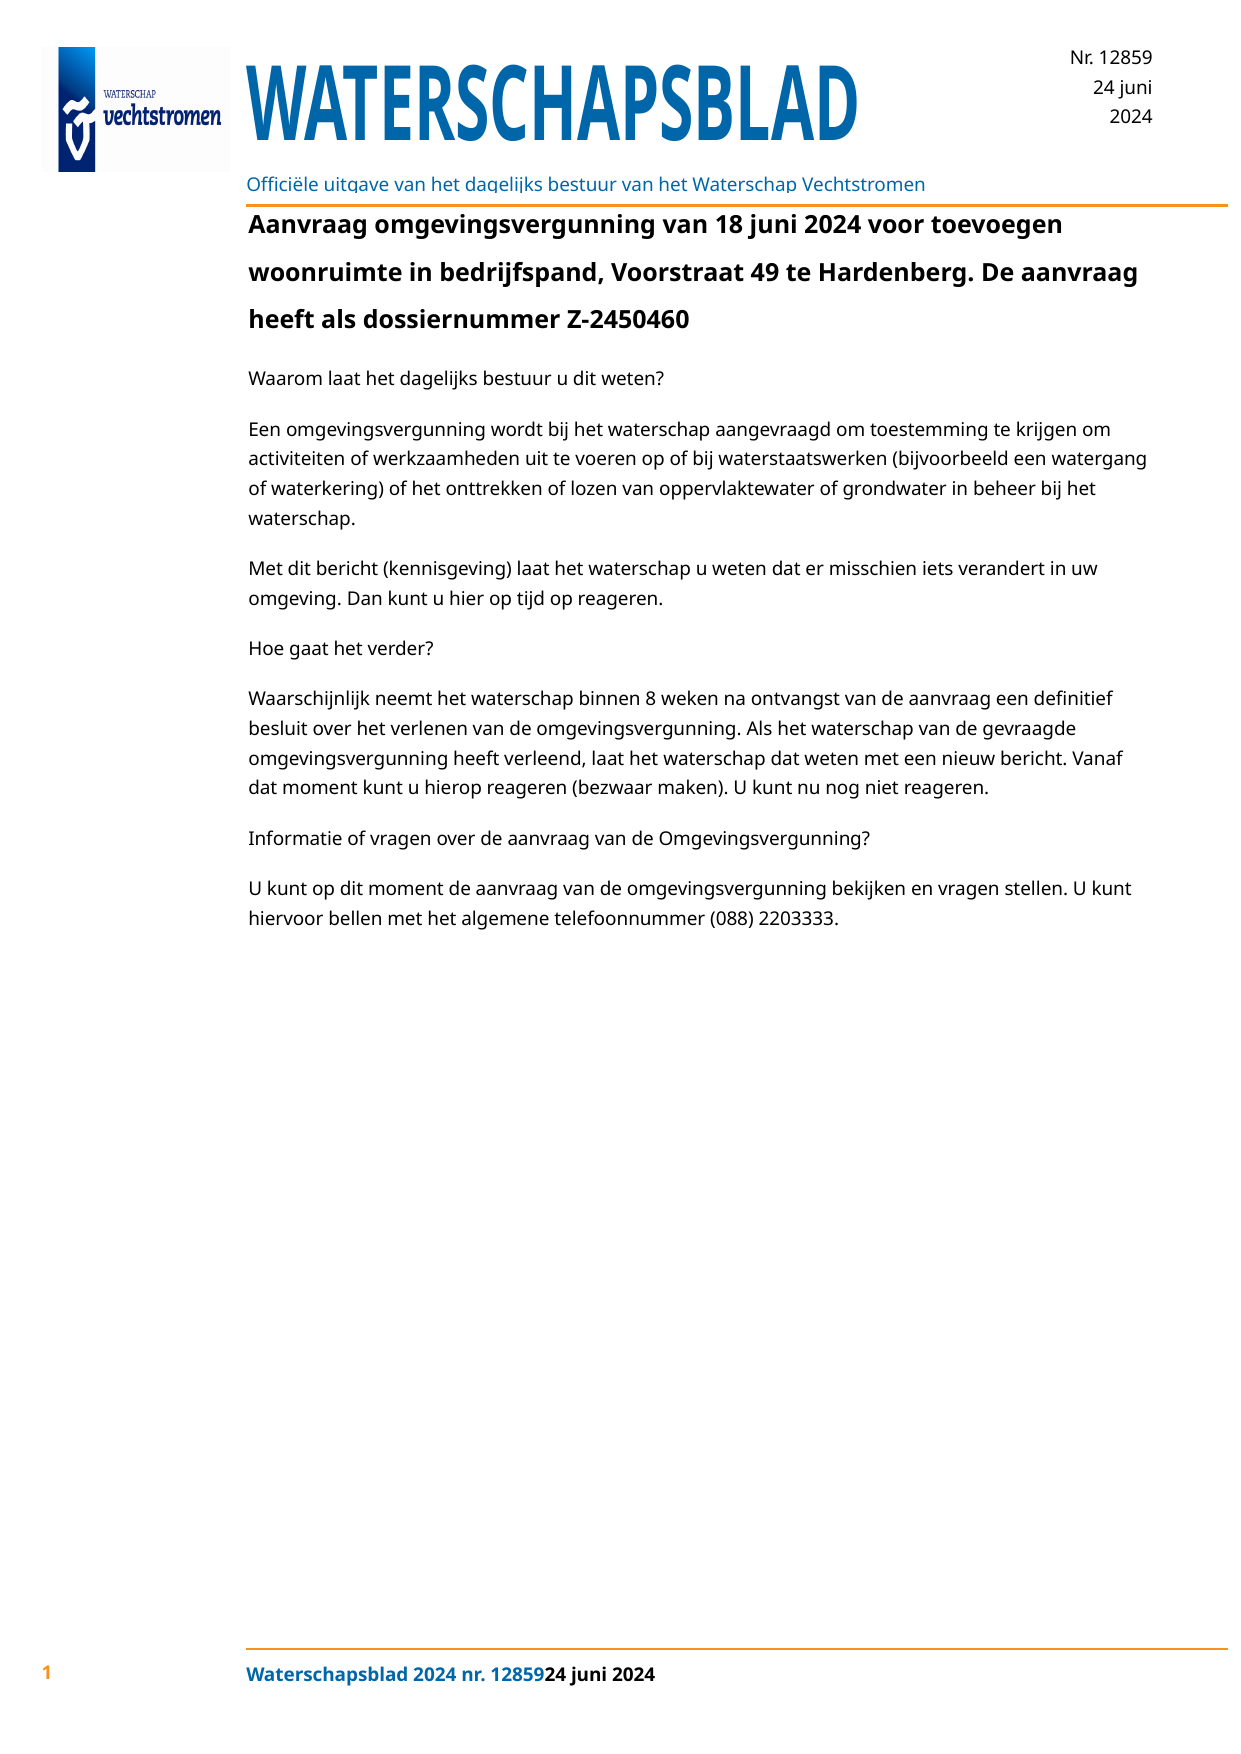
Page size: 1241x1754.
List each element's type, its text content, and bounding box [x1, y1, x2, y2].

text Aanvraag omgevingsvergunning van 18 juni 2024 voor toevoegen woonruimte in bedrijfspand, Voorstraat 49 te Hardenberg. De aanvraag heeft als dossiernummer Z-2450460 [248, 207, 1152, 336]
text U kunt op dit moment de aanvraag van de omgevingsvergunning bekijken en vragen stellen. U kunt hiervoor bellen met het algemene telefoonnummer (088) 2203333. [248, 875, 1152, 930]
text Een omgevingsvergunning wordt bij het waterschap aangevraagd om toestemming te krijgen om activiteiten of werkzaamheden uit te voeren op of bij waterstaatswerken (bijvoorbeeld een watergang of waterkering) of het onttrekken of lozen van oppervlaktewater of grondwater in beheer bij het waterschap. [248, 416, 1152, 530]
text Waarom laat het dagelijks bestuur u dit weten? [248, 366, 1152, 391]
text Informatie of vragen over de aanvraag van de Omgevingsvergunning? [248, 825, 1152, 850]
text Met dit bericht (kennisgeving) laat het waterschap u weten dat er misschien iets verandert in uw omgeving. Dan kunt u hier op tijd op reageren. [248, 555, 1152, 610]
text Hoe gaat het verder? [248, 635, 1152, 661]
picture [41, 47, 231, 172]
text Waarschijnlijk neemt het waterschap binnen 8 weken na ontvangst van de aanvraag een definitief besluit over het verlenen van de omgevingsvergunning. Als het waterschap van de gevraagde omgevingsvergunning heeft verleend, laat het waterschap dat weten met een nieuw bericht. Vanaf dat moment kunt u hierop reageren (bezwaar maken). U kunt nu nog niet reageren. [248, 686, 1152, 800]
